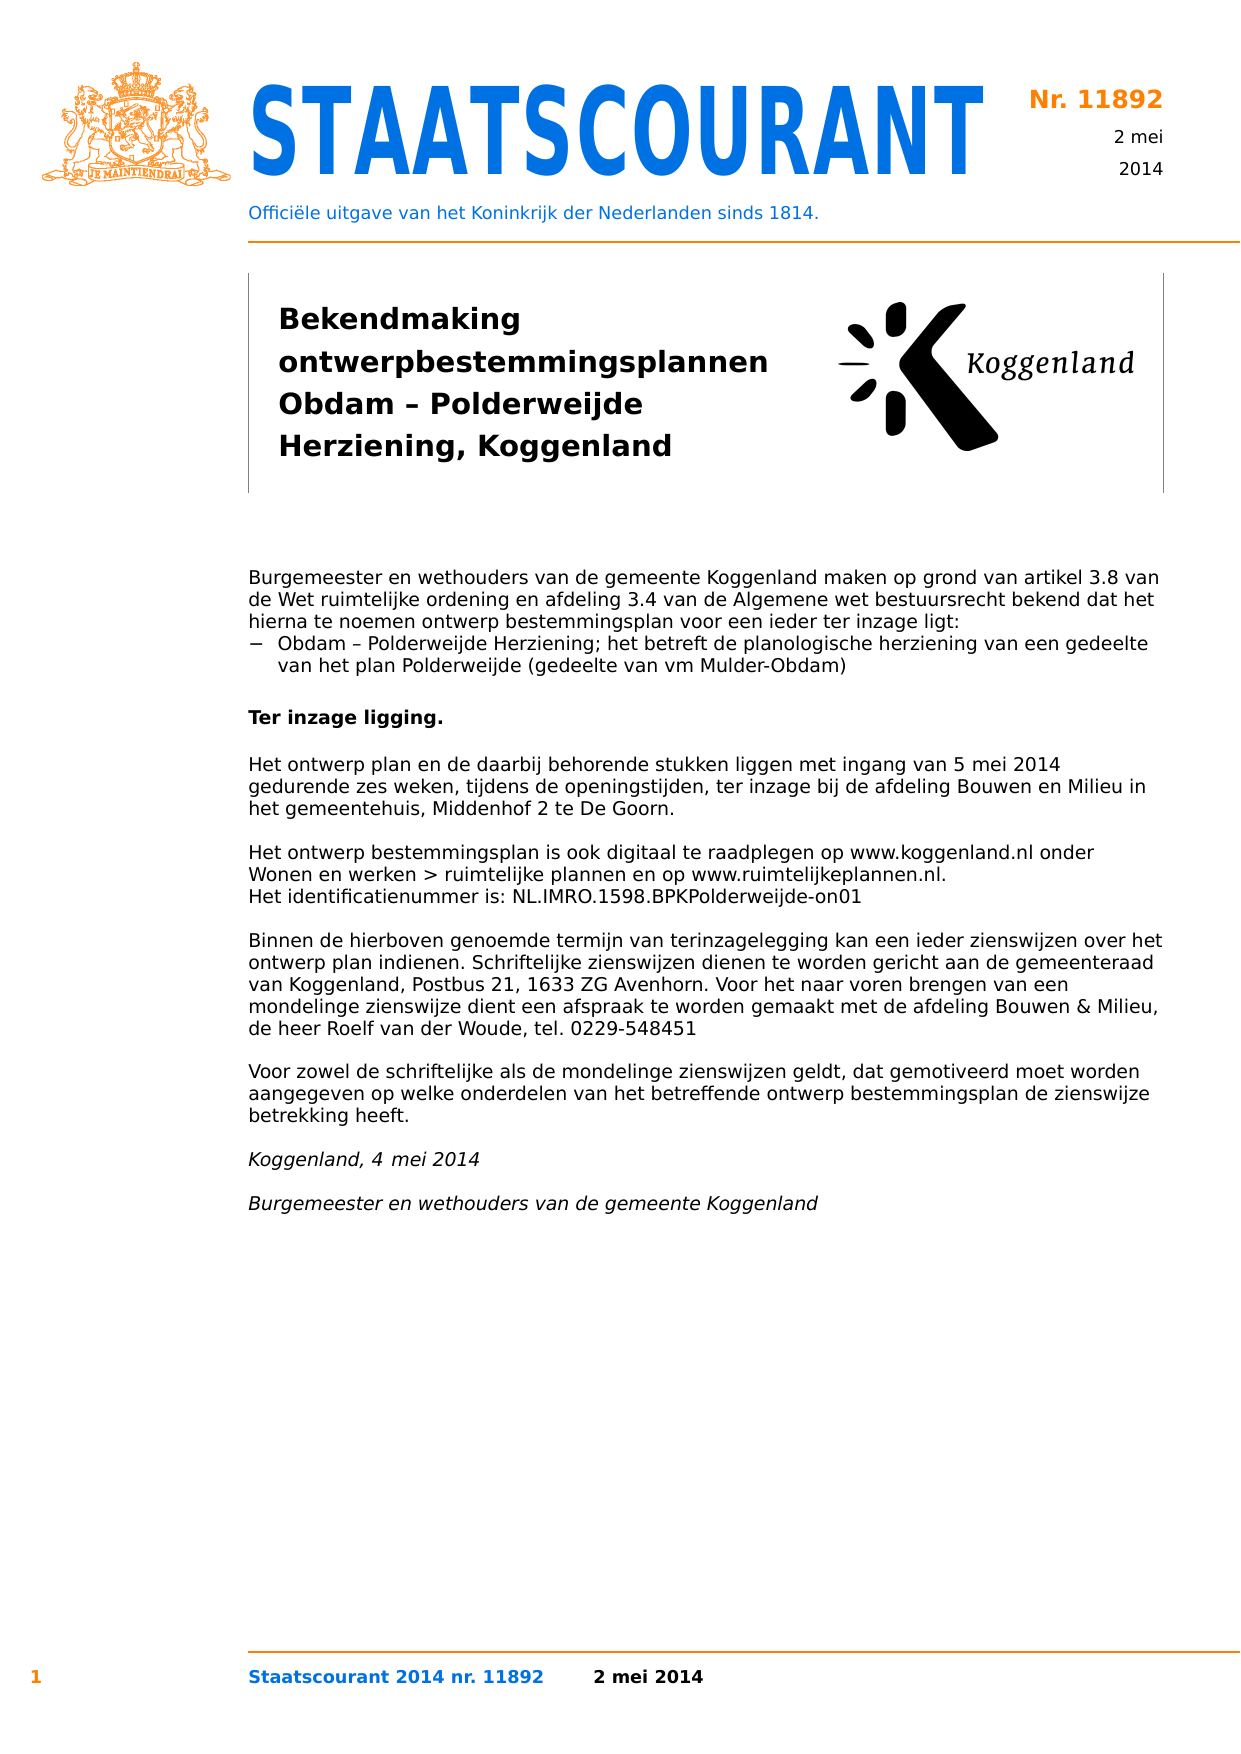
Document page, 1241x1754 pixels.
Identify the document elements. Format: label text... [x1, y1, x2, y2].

table_cell 2 mei [998, 121, 1240, 153]
text Burgemeester en wethouders van de gemeente Koggenland [248, 1193, 1163, 1215]
table_cell Officiële uitgave van het Koninkrijk der Nederlanden sinds 1814. [248, 203, 1240, 241]
text Burgemeester en wethouders van de gemeente Koggenland maken op grond van artikel 3.8 van de Wet ruimtelijke ordening en afdeling 3.4 van de Algemene wet bestuursrecht bekend dat het hierna te noemen ontwerp bestemmingsplan voor een ieder ter inzage ligt: [248, 567, 1163, 633]
text Het identificatienummer is: NL.IMRO.1598.BPKPolderweijde-on01 [248, 886, 1163, 908]
text − Obdam – Polderweijde Herziening; het betreft de planologische herziening van een gedeelte van het plan Polderweijde (gedeelte van vm Mulder-Obdam) [248, 633, 1163, 677]
text Voor zowel de schriftelijke als de mondelinge zienswijzen geldt, dat gemotiveerd moet worden aangegeven op welke onderdelen van het betreffende ontwerp bestemmingsplan de zienswijze betrekking heeft. [248, 1061, 1163, 1127]
table_cell 2014 [998, 153, 1240, 203]
picture [838, 302, 1134, 451]
text Binnen de hierboven genoemde termijn van terinzagelegging kan een ieder zienswijzen over het ontwerp plan indienen. Schriftelijke zienswijzen dienen te worden gericht aan de gemeenteraad van Koggenland, Postbus 21, 1633 ZG Avenhorn. Voor het naar voren brengen van een mondelinge zienswijze dient een afspraak te worden gemaakt met de afdeling Bouwen & Milieu, de heer Roelf van der Woude, tel. 0229-548451 [248, 929, 1163, 1039]
picture [41, 62, 231, 186]
table_header STAATSCOURANT [248, 62, 998, 203]
subtitle Bekendmaking ontwerpbestemmingsplannen Obdam – Polderweijde Herziening, Koggenland [249, 273, 1163, 493]
subtitle Ter inzage ligging. [248, 707, 1163, 729]
text Het ontwerp bestemmingsplan is ook digitaal te raadplegen op www.koggenland.nl onder Wonen en werken > ruimtelijke plannen en op www.ruimtelijkeplannen.nl. [248, 842, 1163, 886]
table_header [25, 62, 248, 241]
text Het ontwerp plan en de daarbij behorende stukken liggen met ingang van 5 mei 2014 gedurende zes weken, tijdens de openingstijden, ter inzage bij de afdeling Bouwen en Milieu in het gemeentehuis, Middenhof 2 te De Goorn. [248, 754, 1163, 820]
text Koggenland, 4 mei 2014 [248, 1149, 1163, 1171]
table_header Nr. 11892 [998, 62, 1240, 121]
